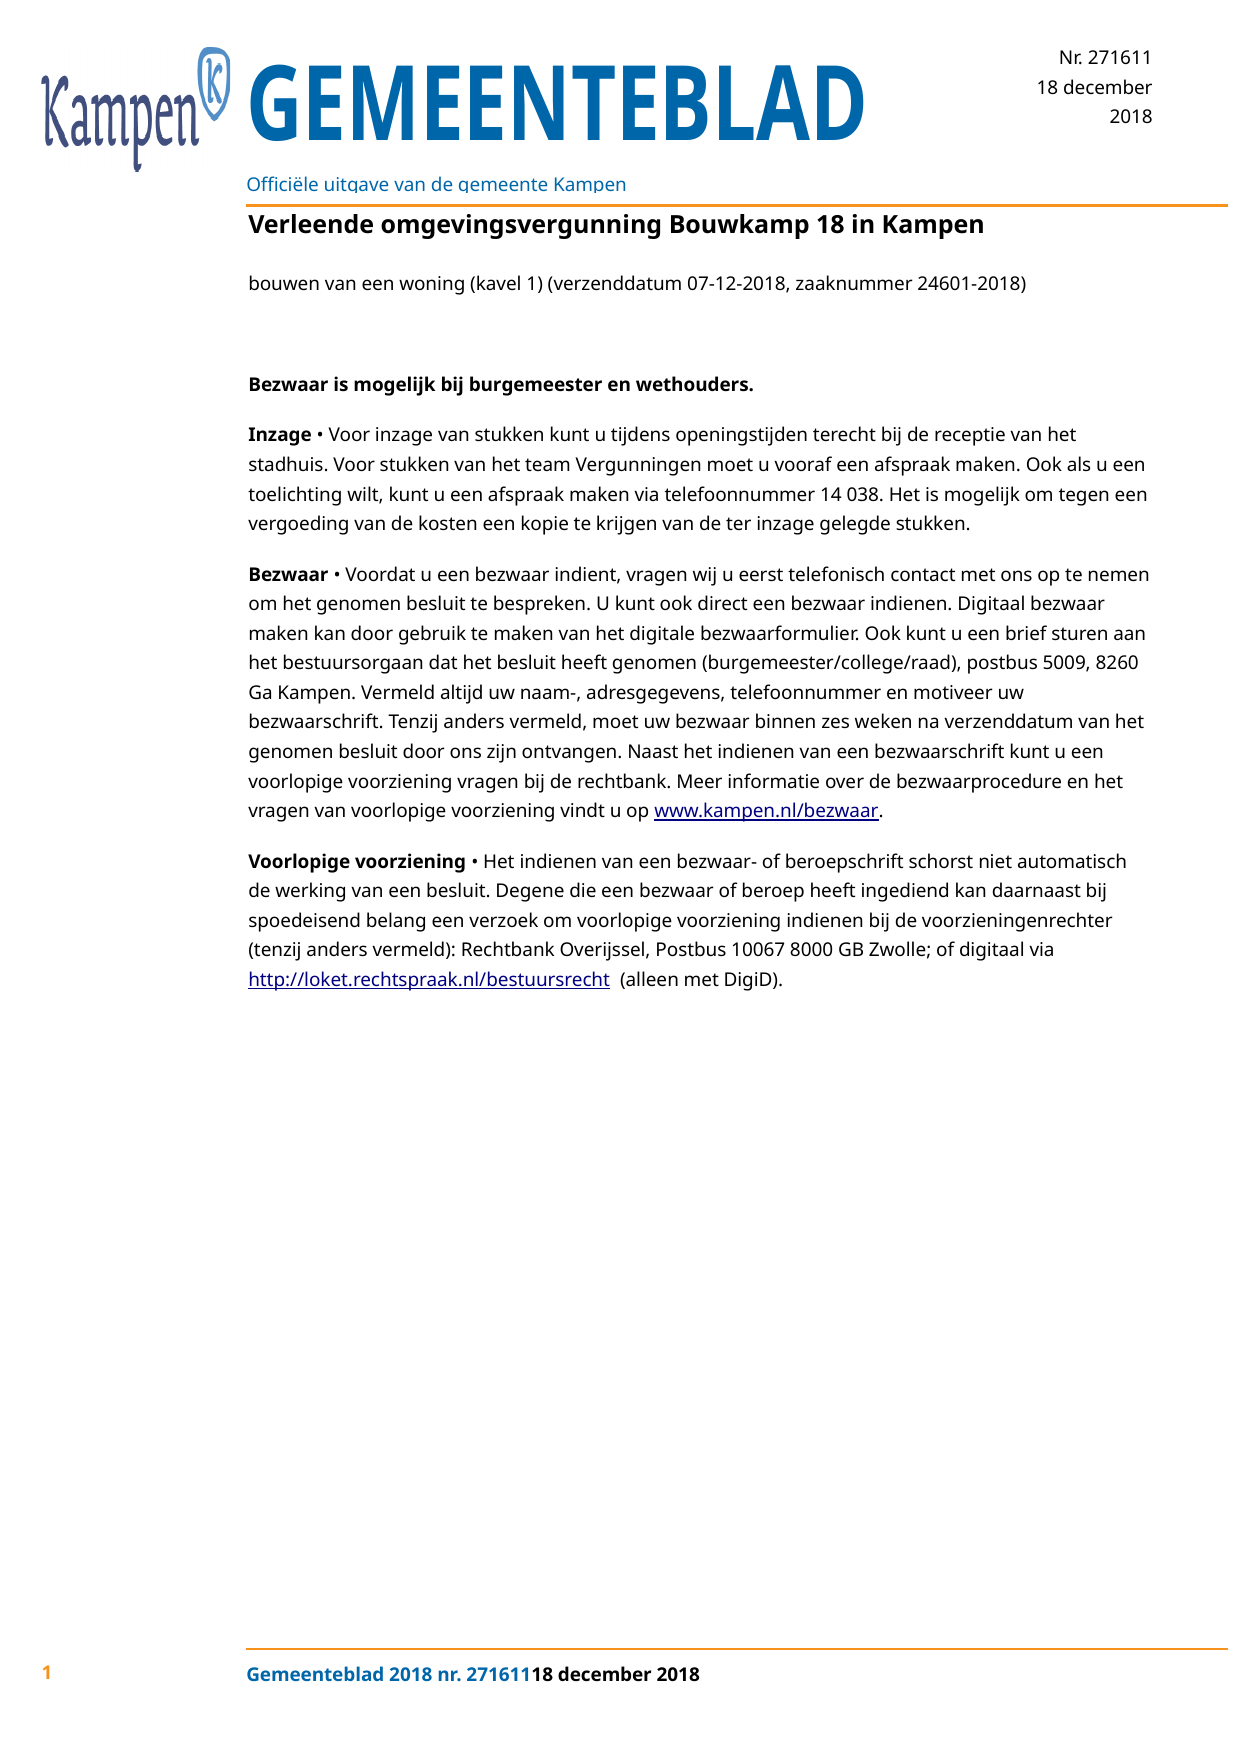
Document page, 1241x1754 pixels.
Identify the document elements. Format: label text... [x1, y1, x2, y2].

text Bezwaar • Voordat u een bezwaar indient, vragen wij u eerst telefonisch contact met ons op te nemen om het genomen besluit te bespreken. U kunt ook direct een bezwaar indienen. Digitaal bezwaar maken kan door gebruik te maken van het digitale bezwaarformulier. Ook kunt u een brief sturen aan het bestuursorgaan dat het besluit heeft genomen (burgemeester/college/raad), postbus 5009, 8260 Ga Kampen. Vermeld altijd uw naam-, adresgegevens, telefoonnummer en motiveer uw bezwaarschrift. Tenzij anders vermeld, moet uw bezwaar binnen zes weken na verzenddatum van het genomen besluit door ons zijn ontvangen. Naast het indienen van een bezwaarschrift kunt u een voorlopige voorziening vragen bij de rechtbank. Meer informatie over de bezwaarprocedure en het vragen van voorlopige voorziening vindt u op www.kampen.nl/bezwaar. [248, 561, 1152, 823]
text Inzage • Voor inzage van stukken kunt u tijdens openingstijden terecht bij de receptie van het stadhuis. Voor stukken van het team Vergunningen moet u vooraf een afspraak maken. Ook als u een toelichting wilt, kunt u een afspraak maken via telefoonnummer 14 038. Het is mogelijk om tegen een vergoeding van de kosten een kopie te krijgen van de ter inzage gelegde stukken. [248, 422, 1152, 536]
text Verleende omgevingsvergunning Bouwkamp 18 in Kampen [248, 207, 1152, 241]
text bouwen van een woning (kavel 1) (verzenddatum 07-12-2018, zaaknummer 24601-2018) [248, 270, 1152, 296]
text Bezwaar is mogelijk bij burgemeester en wethouders. [248, 371, 1152, 397]
text Voorlopige voorziening • Het indienen van een bezwaar- of beroepschrift schorst niet automatisch de werking van een besluit. Degene die een bezwaar of beroep heeft ingediend kan daarnaast bij spoedeisend belang een verzoek om voorlopige voorziening indienen bij de voorzieningenrechter (tenzij anders vermeld): Rechtbank Overijssel, Postbus 10067 8000 GB Zwolle; of digitaal via http://loket.rechtspraak.nl/bestuursrecht (alleen met DigiD). [248, 848, 1152, 992]
picture [41, 47, 231, 172]
